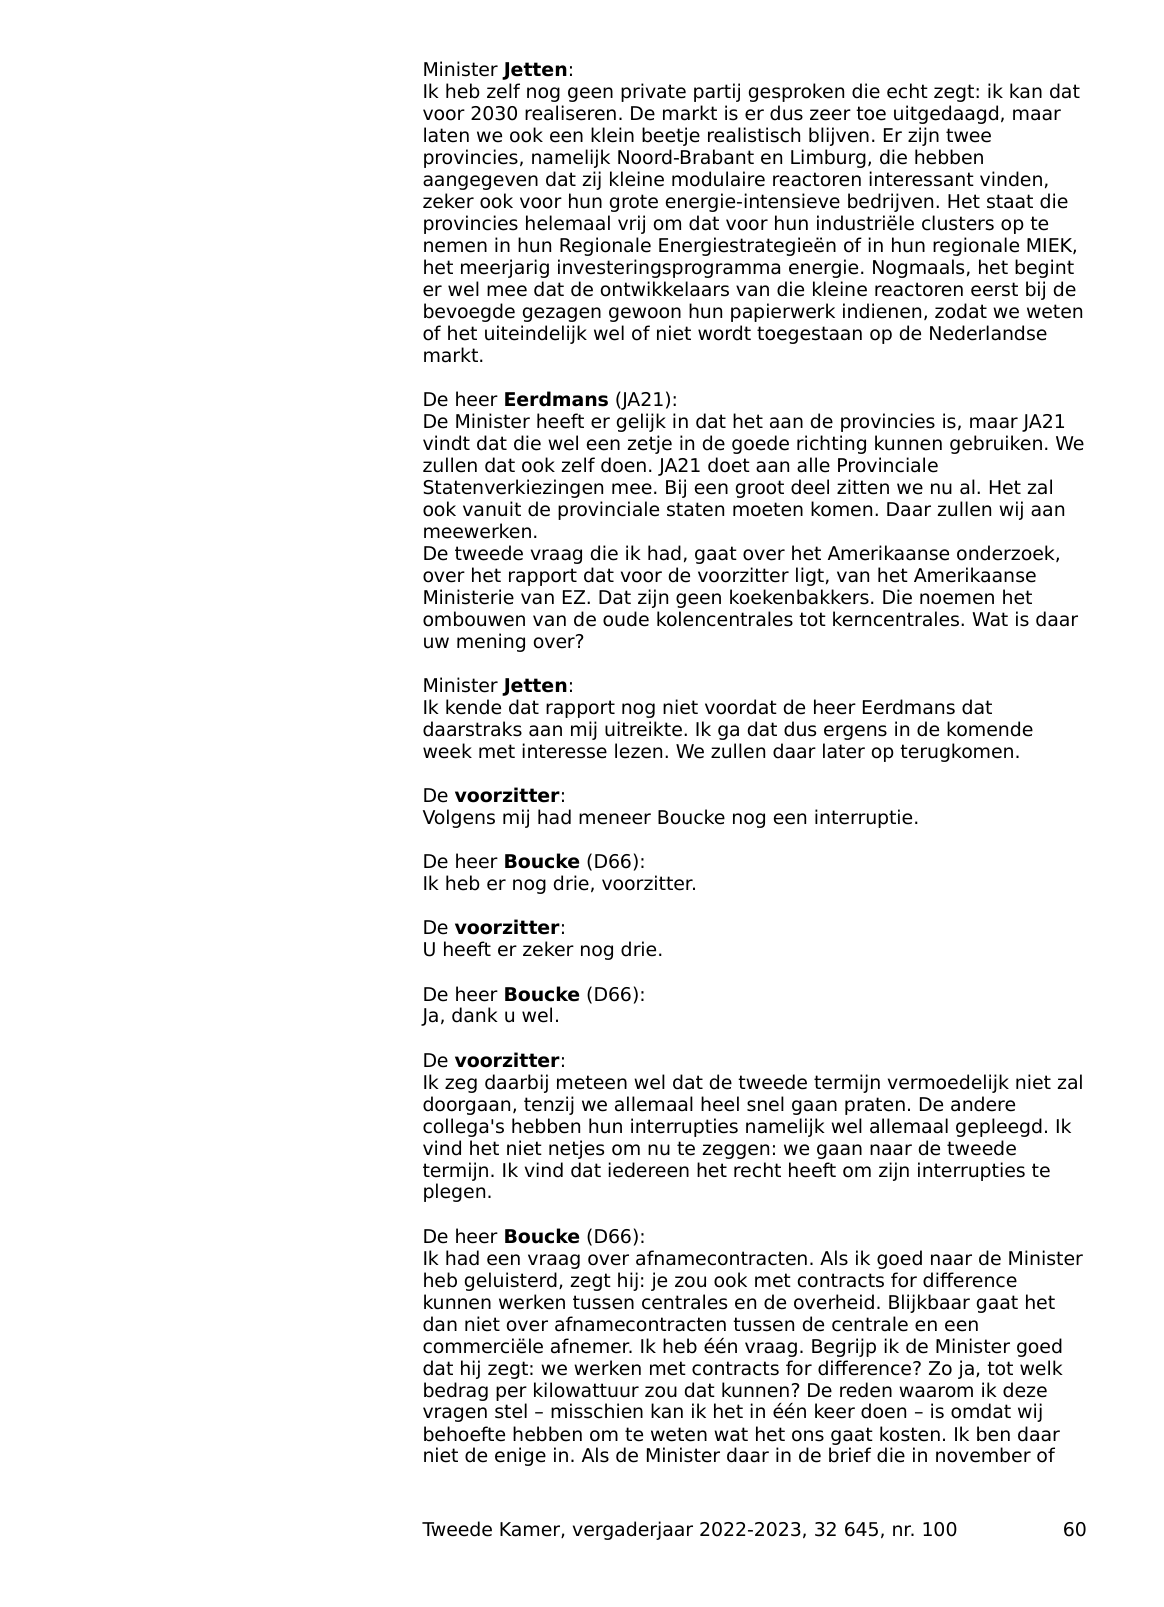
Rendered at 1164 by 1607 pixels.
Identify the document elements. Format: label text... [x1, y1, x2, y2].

text Minister Jetten: [422, 59, 1087, 81]
text Ik heb er nog drie, voorzitter. [422, 873, 1087, 895]
text De Minister heeft er gelijk in dat het aan de provincies is, maar JA21 vindt dat die wel een zetje in de goede richting kunnen gebruiken. We zullen dat ook zelf doen. JA21 doet aan alle Provinciale Statenverkiezingen mee. Bij een groot deel zitten we nu al. Het zal ook vanuit de provinciale staten moeten komen. Daar zullen wij aan meewerken. [422, 411, 1087, 543]
text De heer Eerdmans (JA21): [422, 389, 1087, 411]
text Volgens mij had meneer Boucke nog een interruptie. [422, 807, 1087, 829]
text De heer Boucke (D66): [422, 1226, 1087, 1248]
text De heer Boucke (D66): [422, 851, 1087, 873]
text De heer Boucke (D66): [422, 983, 1087, 1005]
text Ik had een vraag over afnamecontracten. Als ik goed naar de Minister heb geluisterd, zegt hij: je zou ook met contracts for difference kunnen werken tussen centrales en de overheid. Blijkbaar gaat het dan niet over afnamecontracten tussen de centrale en een commerciële afnemer. Ik heb één vraag. Begrijp ik de Minister goed dat hij zegt: we werken met contracts for difference? Zo ja, tot welk bedrag per kilowattuur zou dat kunnen? De reden waarom ik deze vragen stel – misschien kan ik het in één keer doen – is omdat wij behoefte hebben om te weten wat het ons gaat kosten. Ik ben daar niet de enige in. Als de Minister daar in de brief die in november of [422, 1248, 1087, 1467]
text Minister Jetten: [422, 675, 1087, 697]
text U heeft er zeker nog drie. [422, 939, 1087, 961]
text De voorzitter: [422, 785, 1087, 807]
text De tweede vraag die ik had, gaat over het Amerikaanse onderzoek, over het rapport dat voor de voorzitter ligt, van het Amerikaanse Ministerie van EZ. Dat zijn geen koekenbakkers. Die noemen het ombouwen van de oude kolencentrales tot kerncentrales. Wat is daar uw mening over? [422, 543, 1087, 653]
text Ja, dank u wel. [422, 1005, 1087, 1027]
text Ik heb zelf nog geen private partij gesproken die echt zegt: ik kan dat voor 2030 realiseren. De markt is er dus zeer toe uitgedaagd, maar laten we ook een klein beetje realistisch blijven. Er zijn twee provincies, namelijk Noord-Brabant en Limburg, die hebben aangegeven dat zij kleine modulaire reactoren interessant vinden, zeker ook voor hun grote energie-intensieve bedrijven. Het staat die provincies helemaal vrij om dat voor hun industriële clusters op te nemen in hun Regionale Energiestrategieën of in hun regionale MIEK, het meerjarig investeringsprogramma energie. Nogmaals, het begint er wel mee dat de ontwikkelaars van die kleine reactoren eerst bij de bevoegde gezagen gewoon hun papierwerk indienen, zodat we weten of het uiteindelijk wel of niet wordt toegestaan op de Nederlandse markt. [422, 81, 1087, 367]
text De voorzitter: [422, 917, 1087, 939]
text Ik zeg daarbij meteen wel dat de tweede termijn vermoedelijk niet zal doorgaan, tenzij we allemaal heel snel gaan praten. De andere collega's hebben hun interrupties namelijk wel allemaal gepleegd. Ik vind het niet netjes om nu te zeggen: we gaan naar de tweede termijn. Ik vind dat iedereen het recht heeft om zijn interrupties te plegen. [422, 1072, 1087, 1203]
text De voorzitter: [422, 1049, 1087, 1072]
text Ik kende dat rapport nog niet voordat de heer Eerdmans dat daarstraks aan mij uitreikte. Ik ga dat dus ergens in de komende week met interesse lezen. We zullen daar later op terugkomen. [422, 697, 1087, 763]
